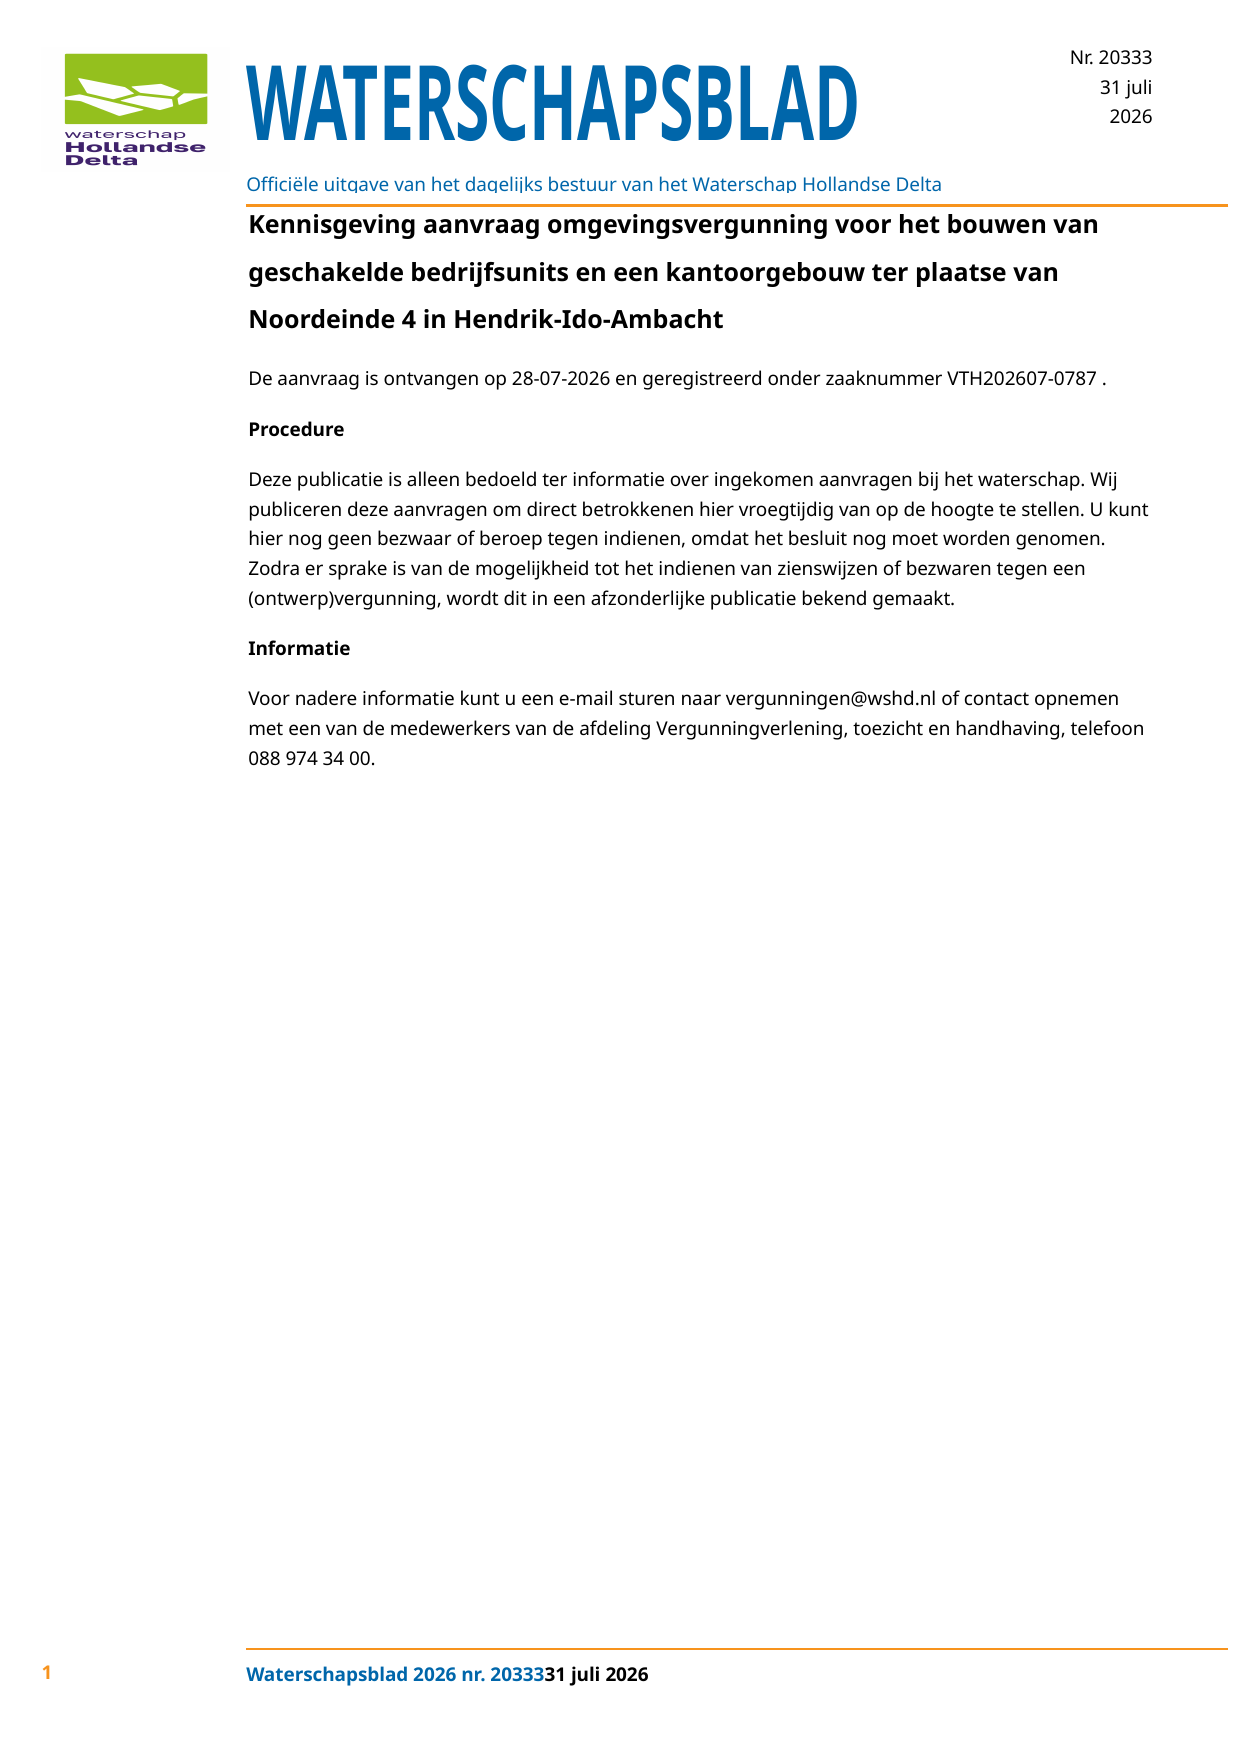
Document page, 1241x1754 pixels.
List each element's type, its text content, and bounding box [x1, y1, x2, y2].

text De aanvraag is ontvangen op 28-07-2026 en geregistreerd onder zaaknummer VTH202607-0787 . [248, 366, 1152, 391]
text Informatie [248, 635, 1152, 661]
text Deze publicatie is alleen bedoeld ter informatie over ingekomen aanvragen bij het waterschap. Wij publiceren deze aanvragen om direct betrokkenen hier vroegtijdig van op de hoogte te stellen. U kunt hier nog geen bezwaar of beroep tegen indienen, omdat het besluit nog moet worden genomen. Zodra er sprake is van de mogelijkheid tot het indienen van zienswijzen of bezwaren tegen een (ontwerp)vergunning, wordt dit in een afzonderlijke publicatie bekend gemaakt. [248, 466, 1152, 610]
text Procedure [248, 416, 1152, 442]
text Voor nadere informatie kunt u een e-mail sturen naar vergunningen@wshd.nl of contact opnemen met een van de medewerkers van de afdeling Vergunningverlening, toezicht en handhaving, telefoon 088 974 34 00. [248, 686, 1152, 770]
text Kennisgeving aanvraag omgevingsvergunning voor het bouwen van geschakelde bedrijfsunits en een kantoorgebouw ter plaatse van Noordeinde 4 in Hendrik-Ido-Ambacht [248, 207, 1152, 336]
picture [41, 47, 231, 172]
